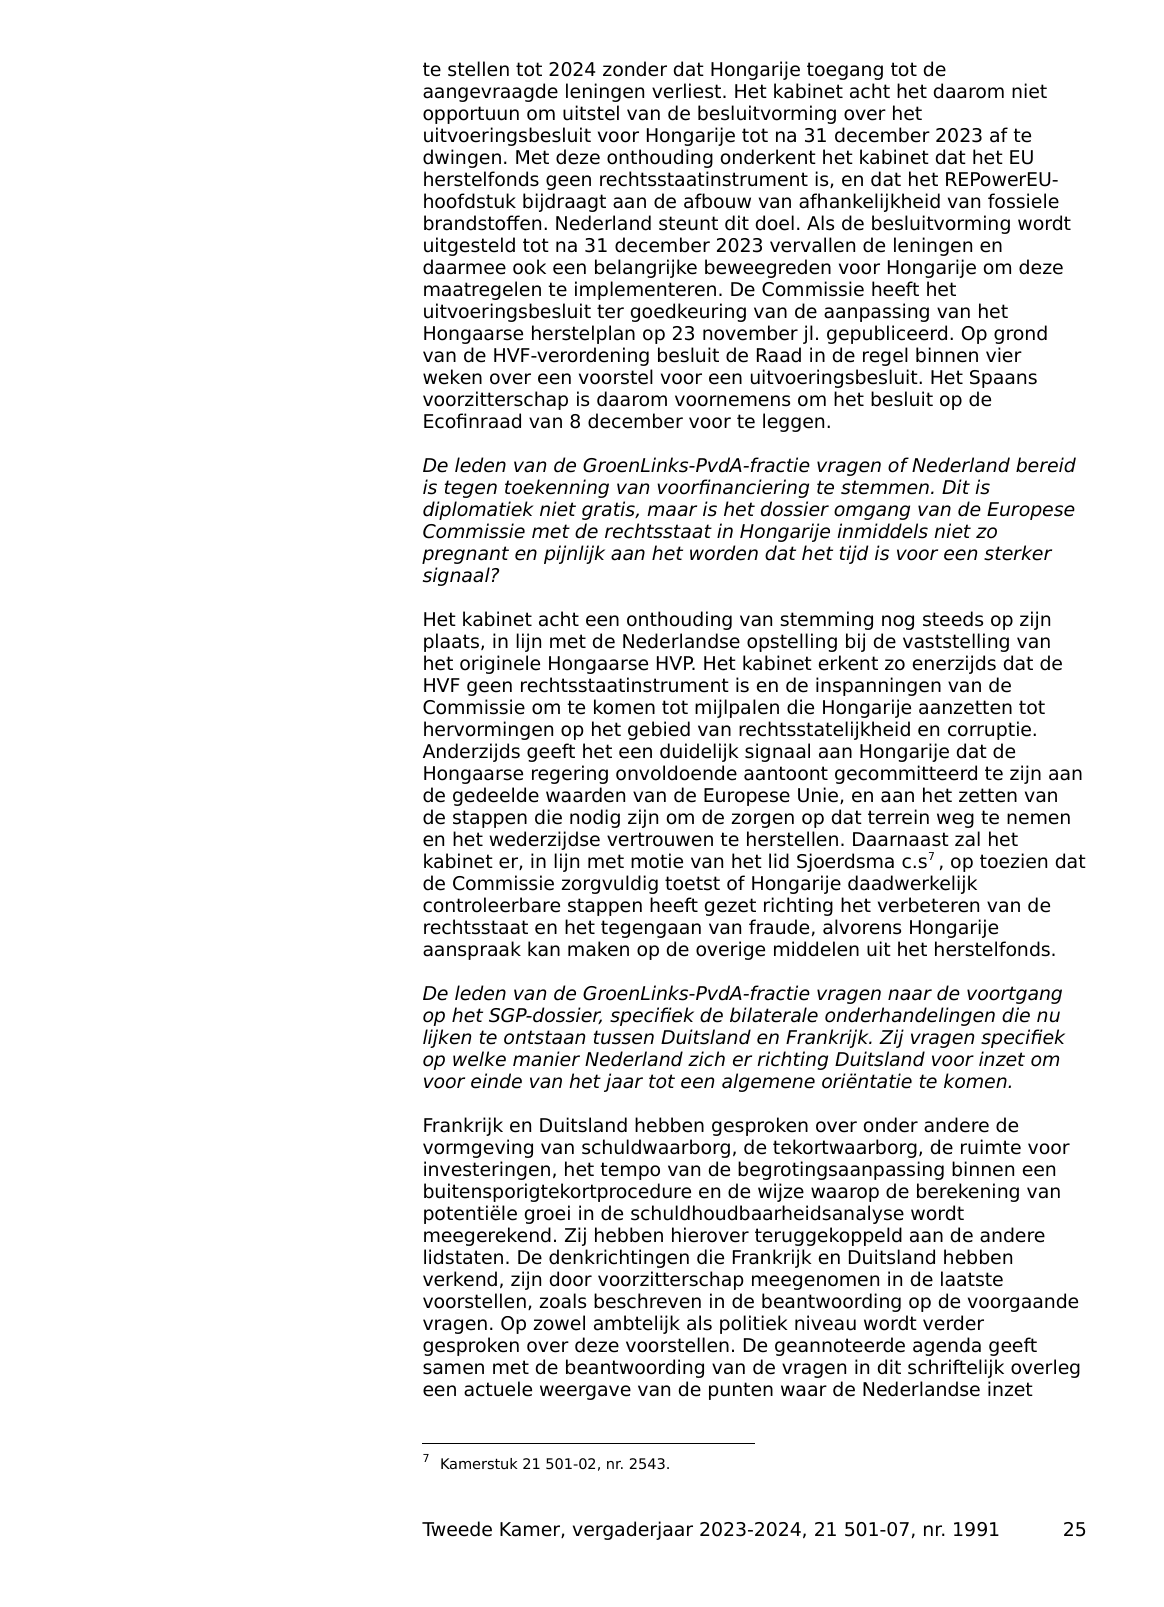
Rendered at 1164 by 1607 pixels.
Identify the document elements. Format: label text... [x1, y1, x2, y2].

text De leden van de GroenLinks-PvdA-fractie vragen naar de voortgang op het SGP-dossier, specifiek de bilaterale onderhandelingen die nu lijken te ontstaan tussen Duitsland en Frankrijk. Zij vragen specifiek op welke manier Nederland zich er richting Duitsland voor inzet om voor einde van het jaar tot een algemene oriëntatie te komen. [422, 983, 1087, 1093]
text De leden van de GroenLinks-PvdA-fractie vragen of Nederland bereid is tegen toekenning van voorfinanciering te stemmen. Dit is diplomatiek niet gratis, maar is het dossier omgang van de Europese Commissie met de rechtsstaat in Hongarije inmiddels niet zo pregnant en pijnlijk aan het worden dat het tijd is voor een sterker signaal? [422, 455, 1087, 587]
text Frankrijk en Duitsland hebben gesproken over onder andere de vormgeving van schuldwaarborg, de tekortwaarborg, de ruimte voor investeringen, het tempo van de begrotingsaanpassing binnen een buitensporigtekortprocedure en de wijze waarop de berekening van potentiële groei in de schuldhoudbaarheidsanalyse wordt meegerekend. Zij hebben hierover teruggekoppeld aan de andere lidstaten. De denkrichtingen die Frankrijk en Duitsland hebben verkend, zijn door voorzitterschap meegenomen in de laatste voorstellen, zoals beschreven in de beantwoording op de voorgaande vragen. Op zowel ambtelijk als politiek niveau wordt verder gesproken over deze voorstellen. De geannoteerde agenda geeft samen met de beantwoording van de vragen in dit schriftelijk overleg een actuele weergave van de punten waar de Nederlandse inzet [422, 1115, 1087, 1401]
text Het kabinet acht een onthouding van stemming nog steeds op zijn plaats, in lijn met de Nederlandse opstelling bij de vaststelling van het originele Hongaarse HVP. Het kabinet erkent zo enerzijds dat de HVF geen rechtsstaatinstrument is en de inspanningen van de Commissie om te komen tot mijlpalen die Hongarije aanzetten tot hervormingen op het gebied van rechtsstatelijkheid en corruptie. Anderzijds geeft het een duidelijk signaal aan Hongarije dat de Hongaarse regering onvoldoende aantoont gecommitteerd te zijn aan de gedeelde waarden van de Europese Unie, en aan het zetten van de stappen die nodig zijn om de zorgen op dat terrein weg te nemen en het wederzijdse vertrouwen te herstellen. Daarnaast zal het kabinet er, in lijn met motie van het lid Sjoerdsma c.s, op toezien dat de Commissie zorgvuldig toetst of Hongarije daadwerkelijk controleerbare stappen heeft gezet richting het verbeteren van de rechtsstaat en het tegengaan van fraude, alvorens Hongarije aanspraak kan maken op de overige middelen uit het herstelfonds. [422, 609, 1087, 961]
text te stellen tot 2024 zonder dat Hongarije toegang tot de aangevraagde leningen verliest. Het kabinet acht het daarom niet opportuun om uitstel van de besluitvorming over het uitvoeringsbesluit voor Hongarije tot na 31 december 2023 af te dwingen. Met deze onthouding onderkent het kabinet dat het EU herstelfonds geen rechtsstaatinstrument is, en dat het REPowerEU-hoofdstuk bijdraagt aan de afbouw van afhankelijkheid van fossiele brandstoffen. Nederland steunt dit doel. Als de besluitvorming wordt uitgesteld tot na 31 december 2023 vervallen de leningen en daarmee ook een belangrijke beweegreden voor Hongarije om deze maatregelen te implementeren. De Commissie heeft het uitvoeringsbesluit ter goedkeuring van de aanpassing van het Hongaarse herstelplan op 23 november jl. gepubliceerd. Op grond van de HVF-verordening besluit de Raad in de regel binnen vier weken over een voorstel voor een uitvoeringsbesluit. Het Spaans voorzitterschap is daarom voornemens om het besluit op de Ecofinraad van 8 december voor te leggen. [422, 59, 1087, 433]
text Kamerstuk 21 501-02, nr. 2543. [422, 1452, 1087, 1474]
